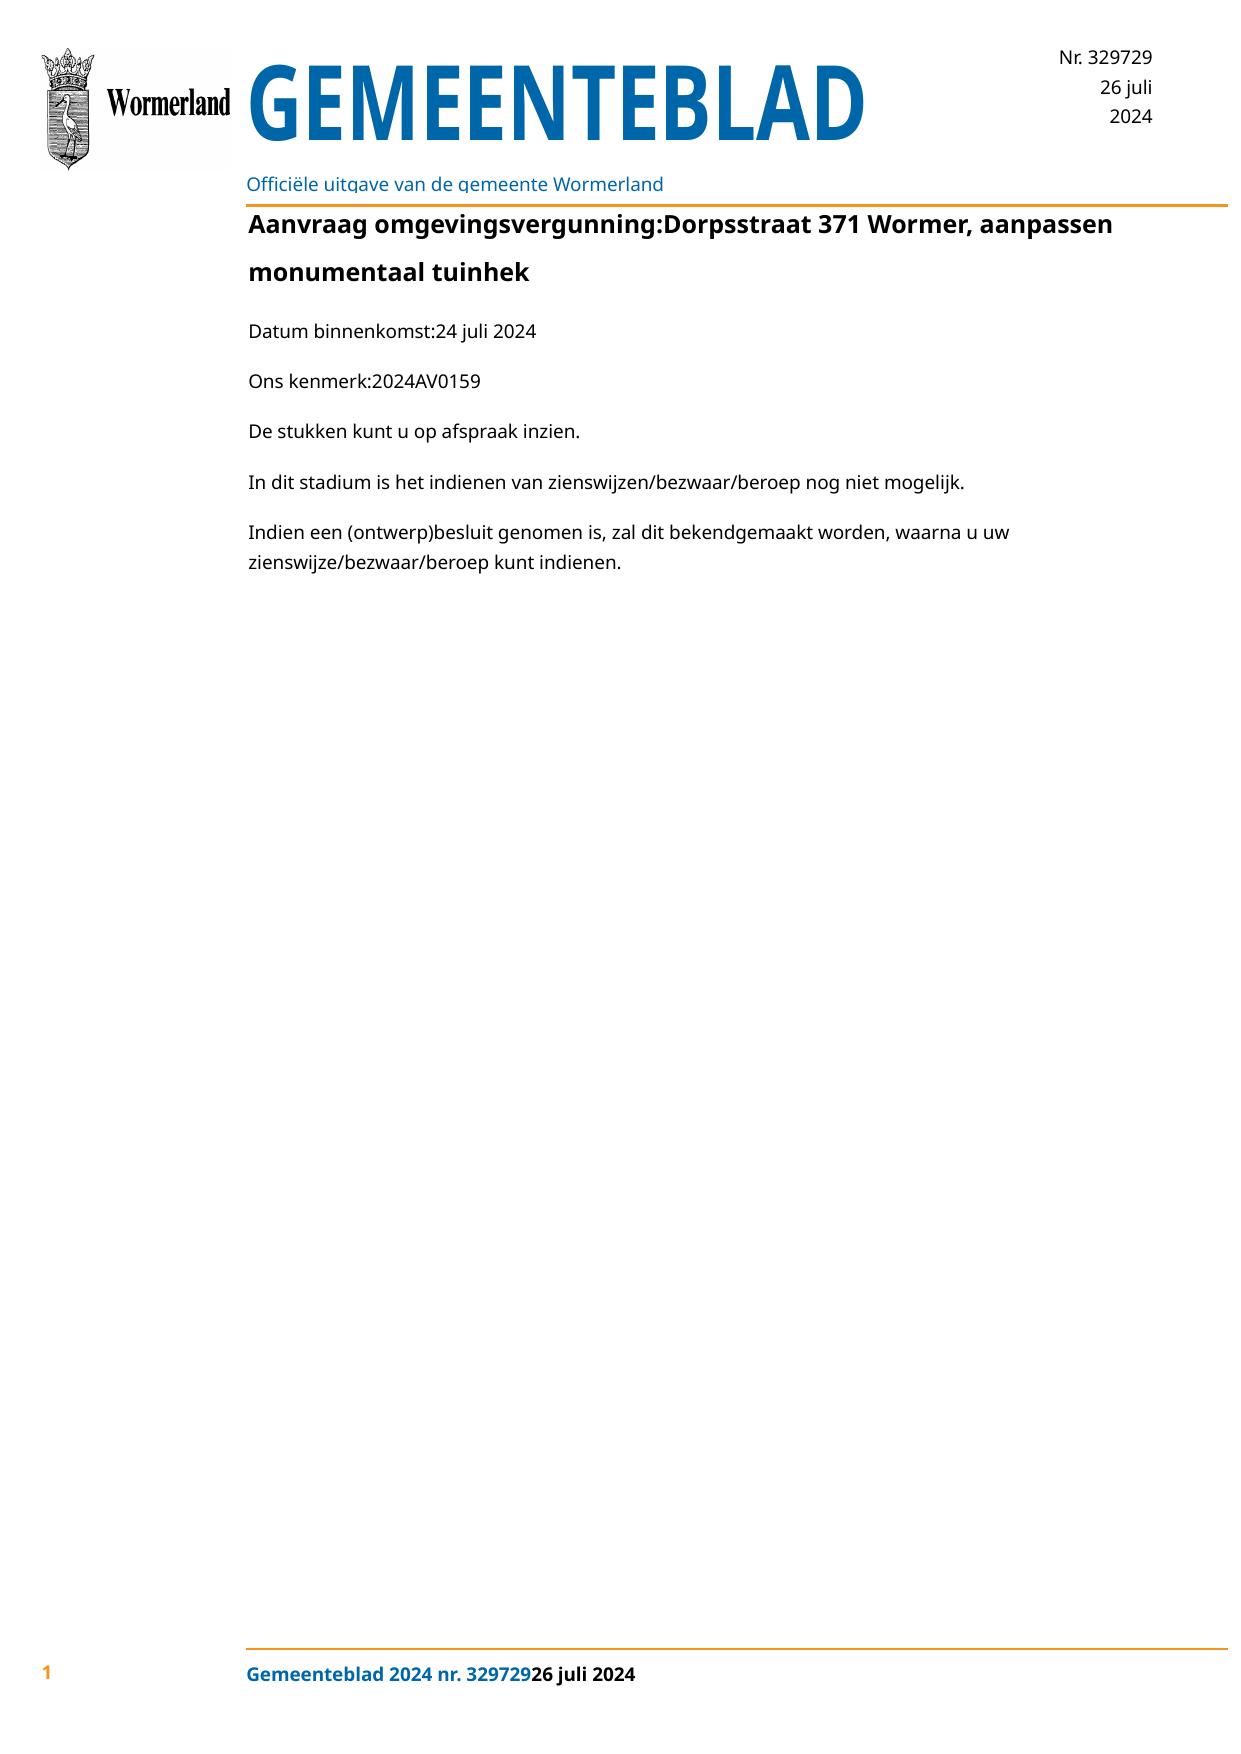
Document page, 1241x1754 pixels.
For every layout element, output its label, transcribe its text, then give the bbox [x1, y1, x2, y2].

text In dit stadium is het indienen van zienswijzen/bezwaar/beroep nog niet mogelijk. [248, 469, 1152, 495]
picture [41, 47, 231, 172]
text Datum binnenkomst:24 juli 2024 [248, 318, 1152, 344]
text Indien een (ontwerp)besluit genomen is, zal dit bekendgemaakt worden, waarna u uw zienswijze/bezwaar/beroep kunt indienen. [248, 519, 1152, 575]
text Ons kenmerk:2024AV0159 [248, 368, 1152, 394]
text Aanvraag omgevingsvergunning:Dorpsstraat 371 Wormer, aanpassen monumentaal tuinhek [248, 207, 1152, 288]
text De stukken kunt u op afspraak inzien. [248, 419, 1152, 444]
